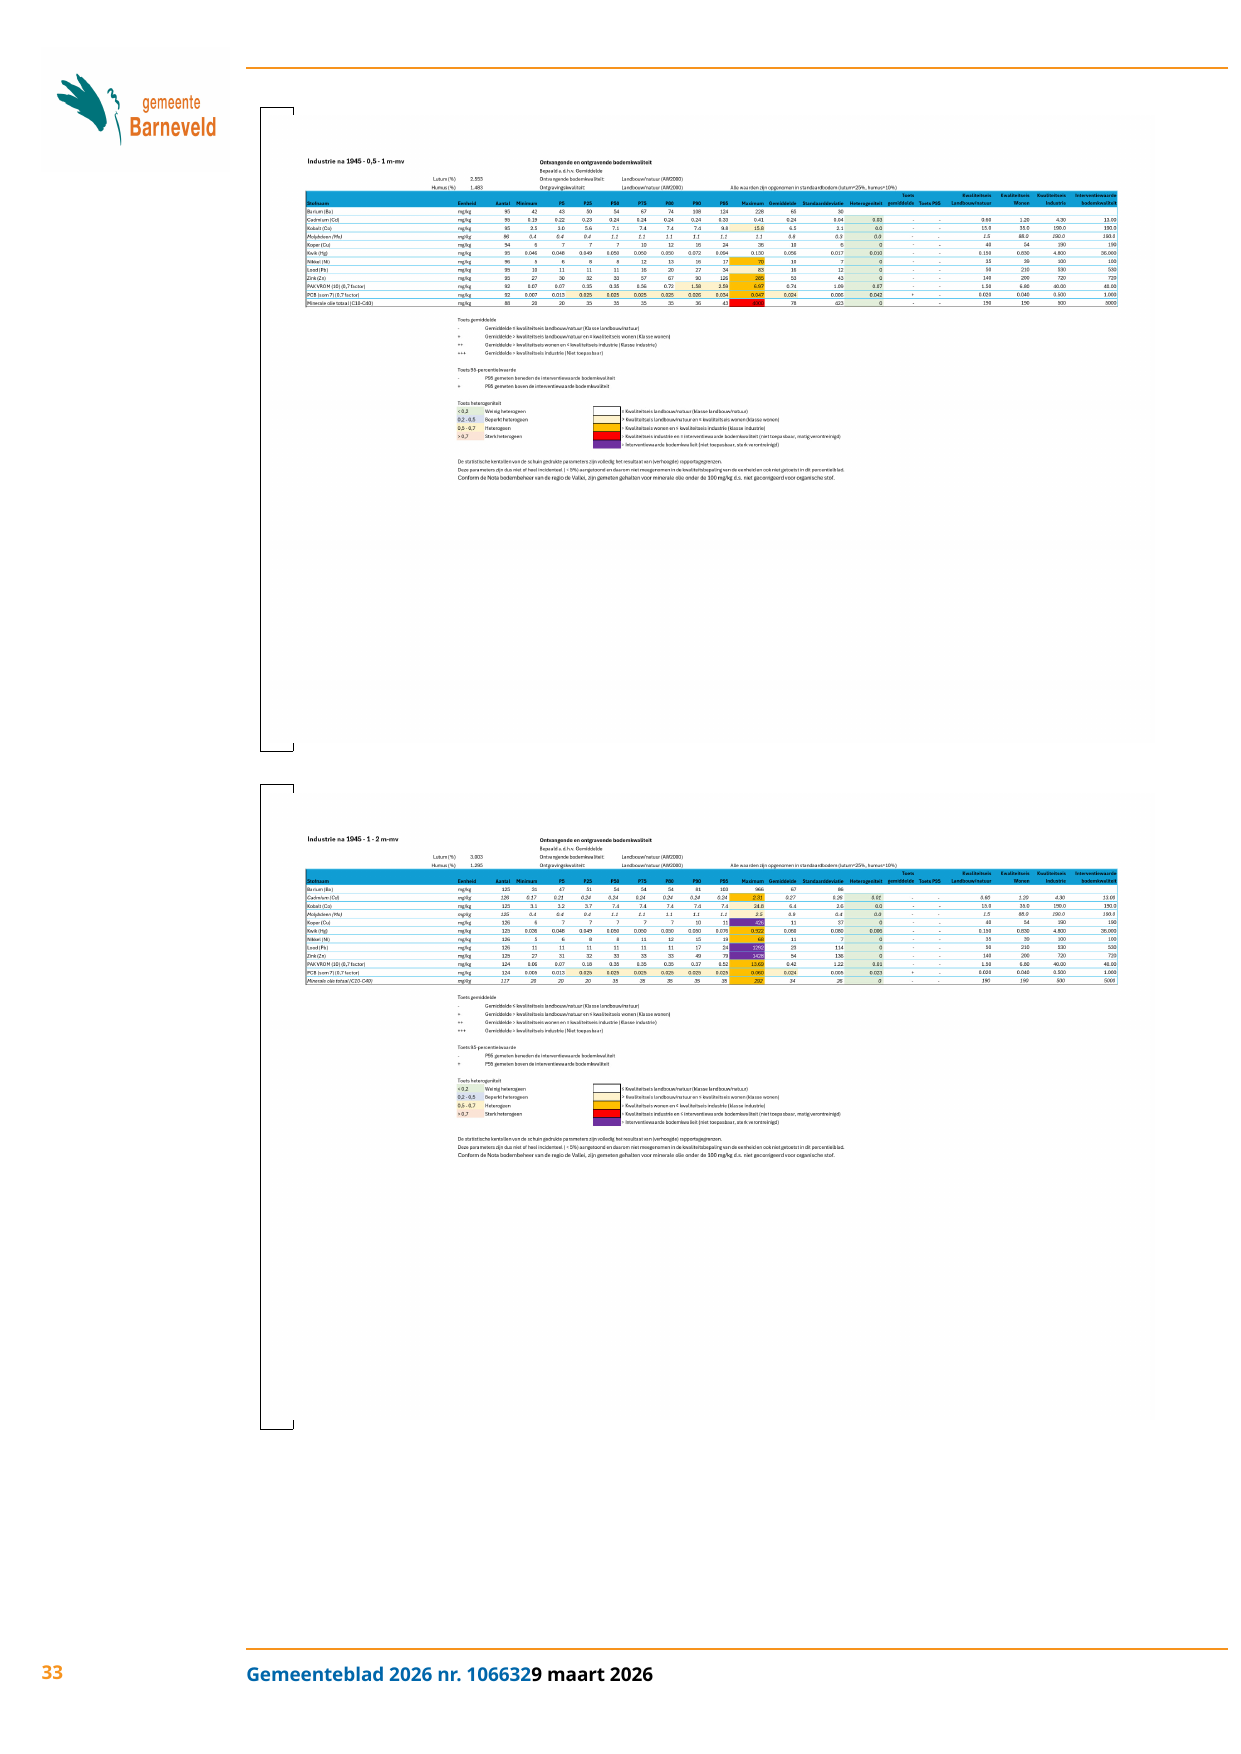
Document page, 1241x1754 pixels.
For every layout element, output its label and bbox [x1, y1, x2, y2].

picture [268, 115, 1155, 743]
picture [268, 793, 1155, 1420]
picture [41, 47, 231, 172]
